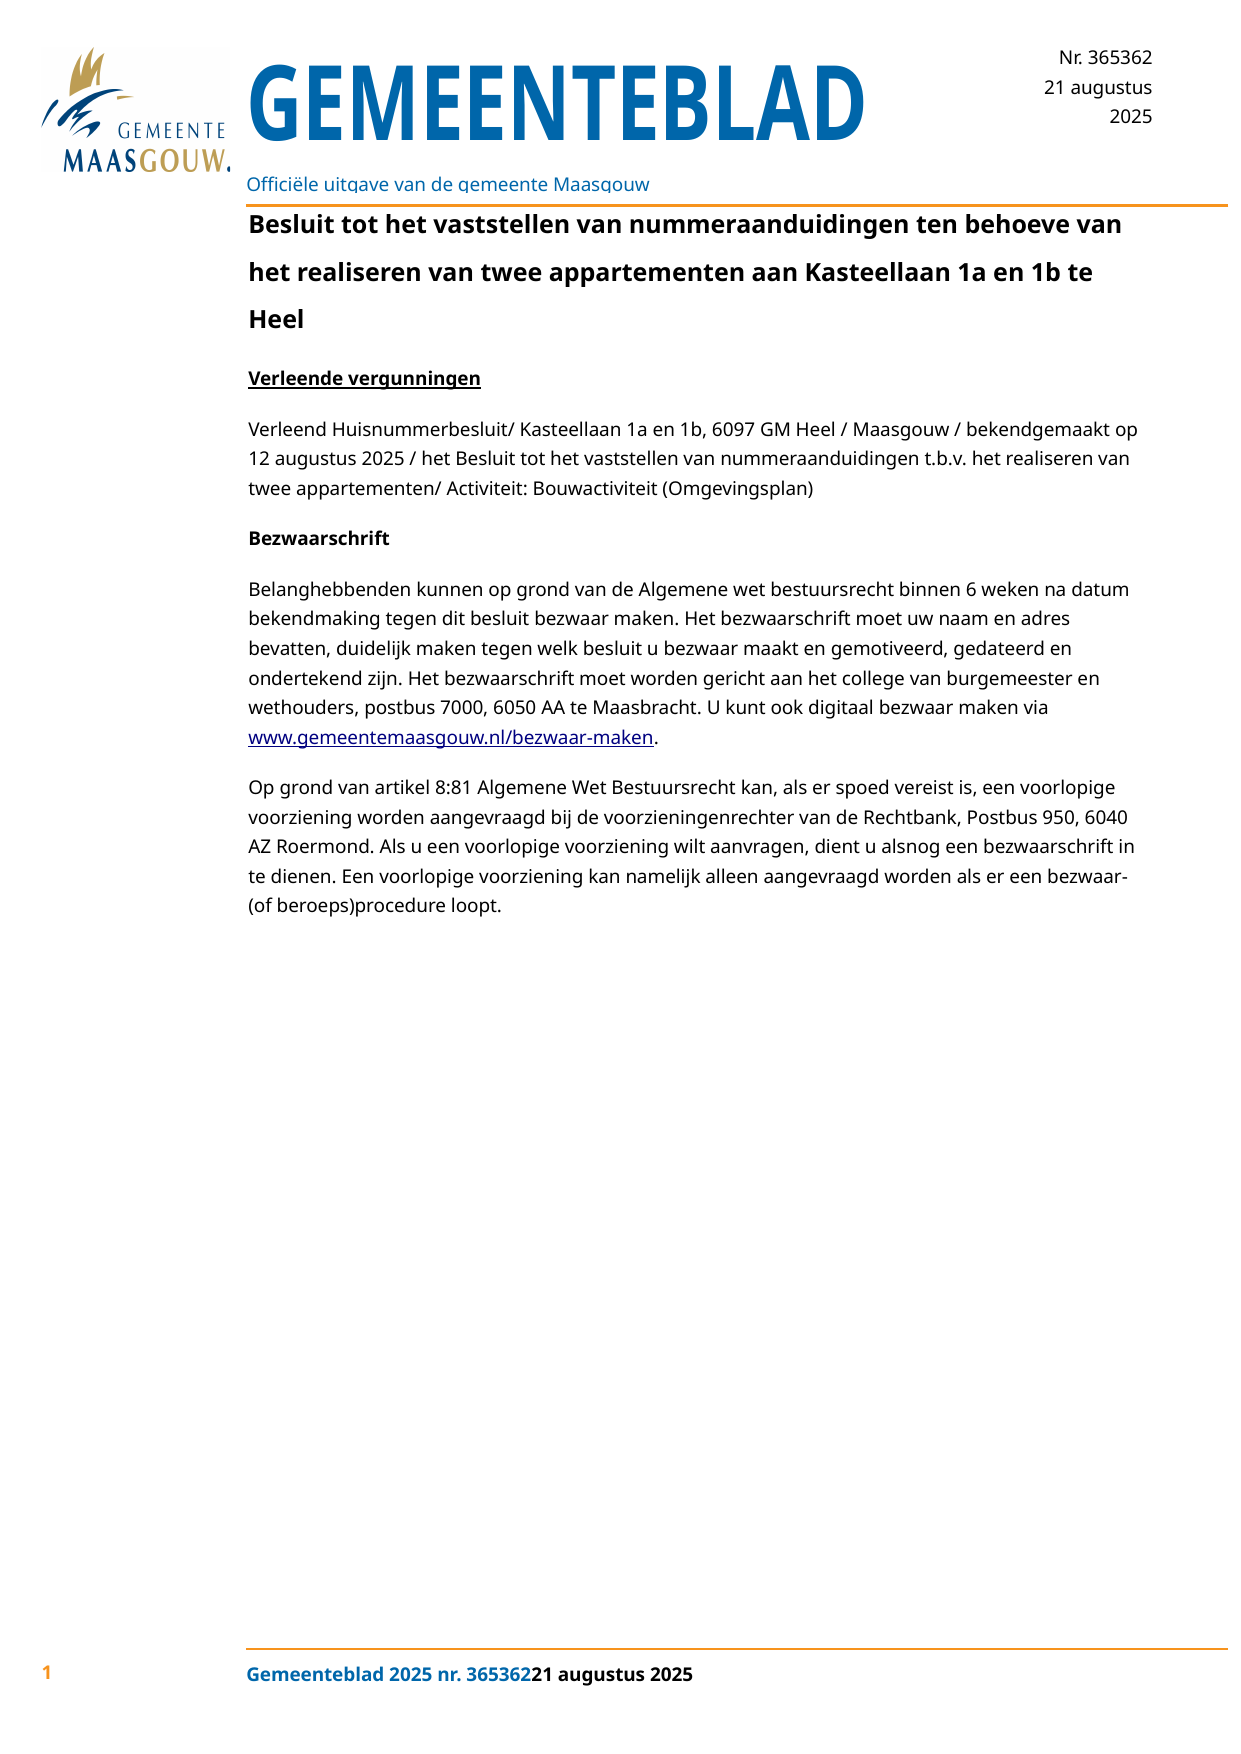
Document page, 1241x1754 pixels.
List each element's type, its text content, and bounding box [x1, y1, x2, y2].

text Verleende vergunningen [248, 366, 1152, 391]
picture [41, 47, 231, 172]
text Bezwaarschrift [248, 526, 1152, 551]
text Op grond van artikel 8:81 Algemene Wet Bestuursrecht kan, als er spoed vereist is, een voorlopige voorziening worden aangevraagd bij de voorzieningenrechter van de Rechtbank, Postbus 950, 6040 AZ Roermond. Als u een voorlopige voorziening wilt aanvragen, dient u alsnog een bezwaarschrift in te dienen. Een voorlopige voorziening kan namelijk alleen aangevraagd worden als er een bezwaar- (of beroeps)procedure loopt. [248, 774, 1152, 918]
text Belanghebbenden kunnen op grond van de Algemene wet bestuursrecht binnen 6 weken na datum bekendmaking tegen dit besluit bezwaar maken. Het bezwaarschrift moet uw naam en adres bevatten, duidelijk maken tegen welk besluit u bezwaar maakt en gemotiveerd, gedateerd en ondertekend zijn. Het bezwaarschrift moet worden gericht aan het college van burgemeester en wethouders, postbus 7000, 6050 AA te Maasbracht. U kunt ook digitaal bezwaar maken via www.gemeentemaasgouw.nl/bezwaar-maken. [248, 576, 1152, 749]
text Verleend Huisnummerbesluit/ Kasteellaan 1a en 1b, 6097 GM Heel / Maasgouw / bekendgemaakt op 12 augustus 2025 / het Besluit tot het vaststellen van nummeraanduidingen t.b.v. het realiseren van twee appartementen/ Activiteit: Bouwactiviteit (Omgevingsplan) [248, 416, 1152, 501]
text Besluit tot het vaststellen van nummeraanduidingen ten behoeve van het realiseren van twee appartementen aan Kasteellaan 1a en 1b te Heel [248, 207, 1152, 336]
